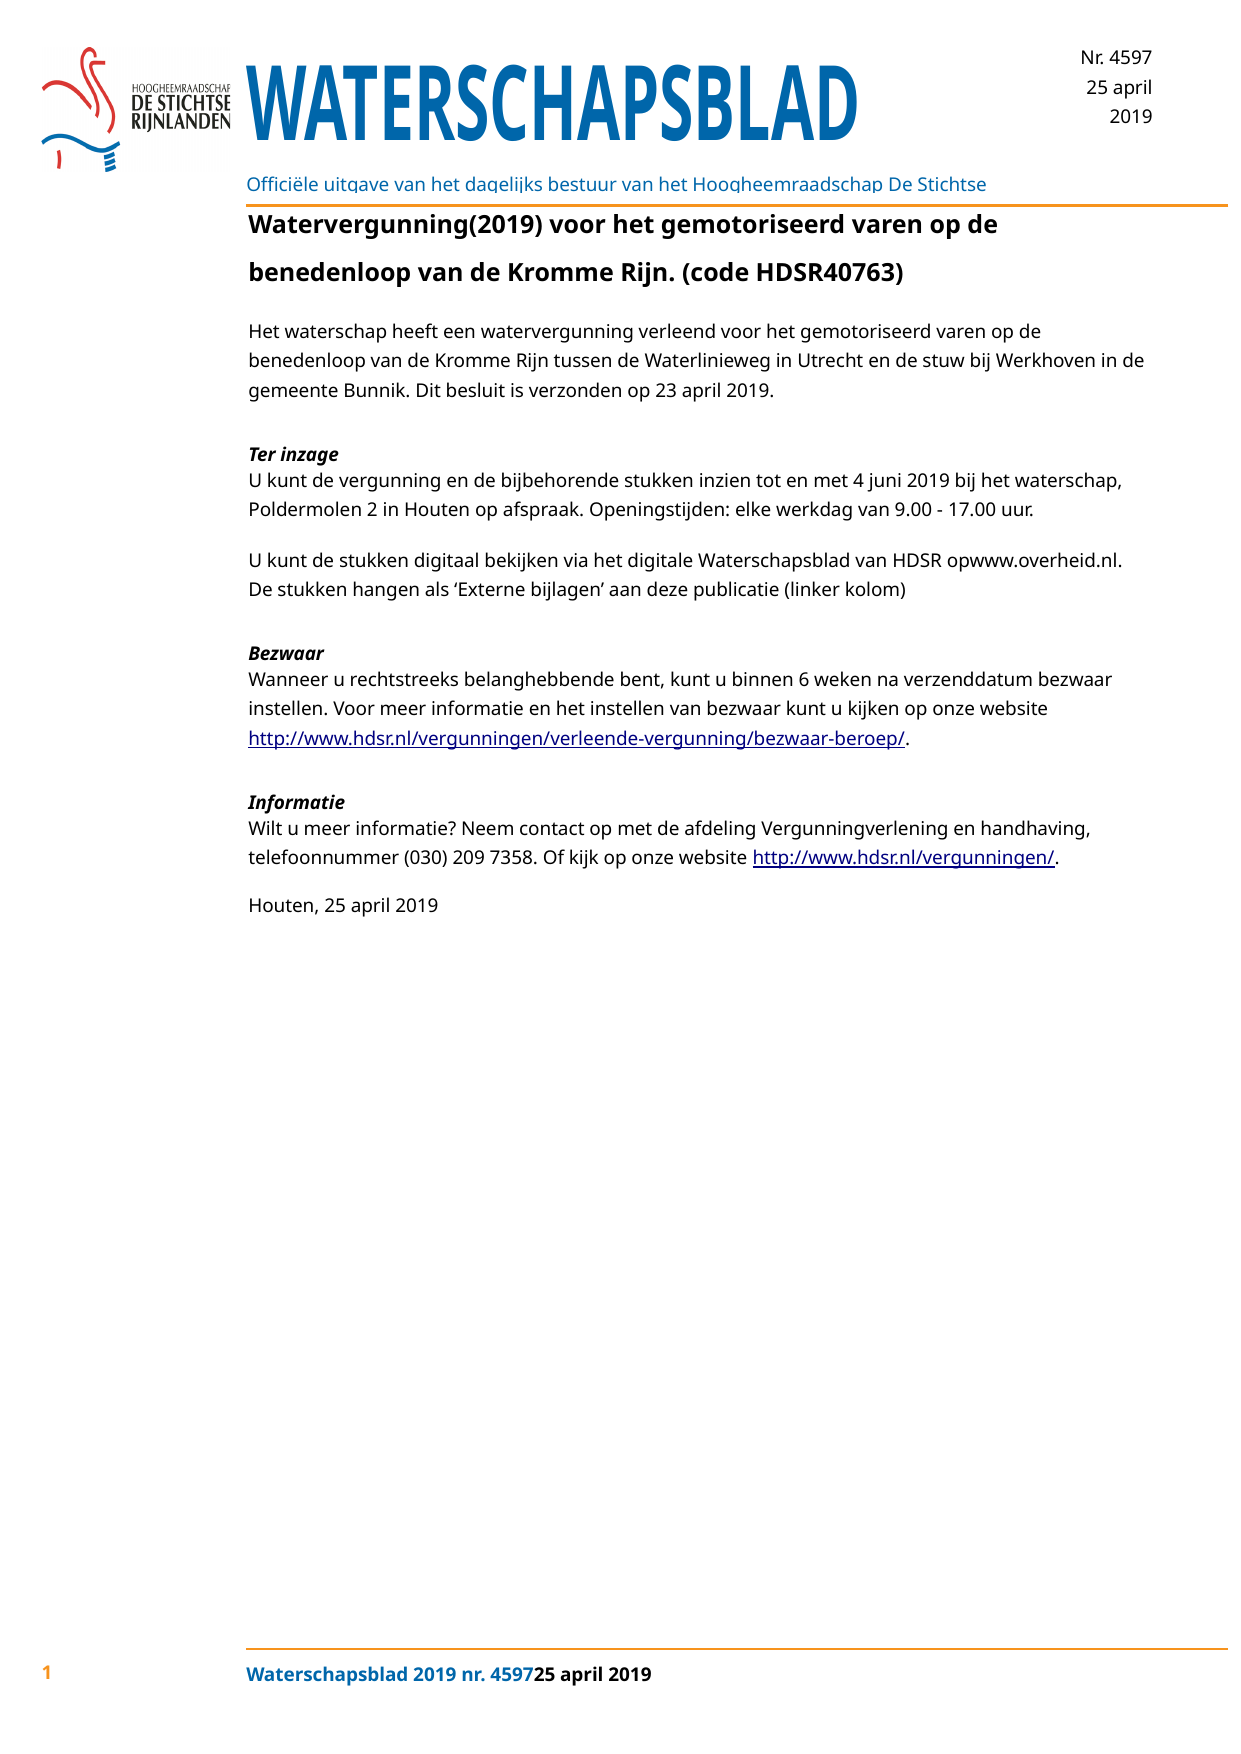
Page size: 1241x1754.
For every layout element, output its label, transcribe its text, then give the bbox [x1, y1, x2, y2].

text Ter inzage [248, 441, 1152, 467]
text U kunt de vergunning en de bijbehorende stukken inzien tot en met 4 juni 2019 bij het waterschap, Poldermolen 2 in Houten op afspraak. Openingstijden: elke werkdag van 9.00 - 17.00 uur. [248, 467, 1152, 522]
text Wanneer u rechtstreeks belanghebbende bent, kunt u binnen 6 weken na verzenddatum bezwaar instellen. Voor meer informatie en het instellen van bezwaar kunt u kijken op onze website http://www.hdsr.nl/vergunningen/verleende-vergunning/bezwaar-beroep/. [248, 666, 1152, 751]
picture [41, 47, 231, 172]
text U kunt de stukken digitaal bekijken via het digitale Waterschapsblad van HDSR opwww.overheid.nl. De stukken hangen als ‘Externe bijlagen’ aan deze publicatie (linker kolom) [248, 547, 1152, 602]
text Wilt u meer informatie? Neem contact op met de afdeling Vergunningverlening en handhaving, telefoonnummer (030) 209 7358. Of kijk op onze website http://www.hdsr.nl/vergunningen/. [248, 815, 1152, 870]
text Informatie [248, 789, 1152, 815]
text Houten, 25 april 2019 [248, 892, 1152, 918]
text Het waterschap heeft een watervergunning verleend voor het gemotoriseerd varen op de benedenloop van de Kromme Rijn tussen de Waterlinieweg in Utrecht en de stuw bij Werkhoven in de gemeente Bunnik. Dit besluit is verzonden op 23 april 2019. [248, 318, 1152, 403]
text Watervergunning(2019) voor het gemotoriseerd varen op de benedenloop van de Kromme Rijn. (code HDSR40763) [248, 207, 1152, 288]
text Bezwaar [248, 640, 1152, 666]
